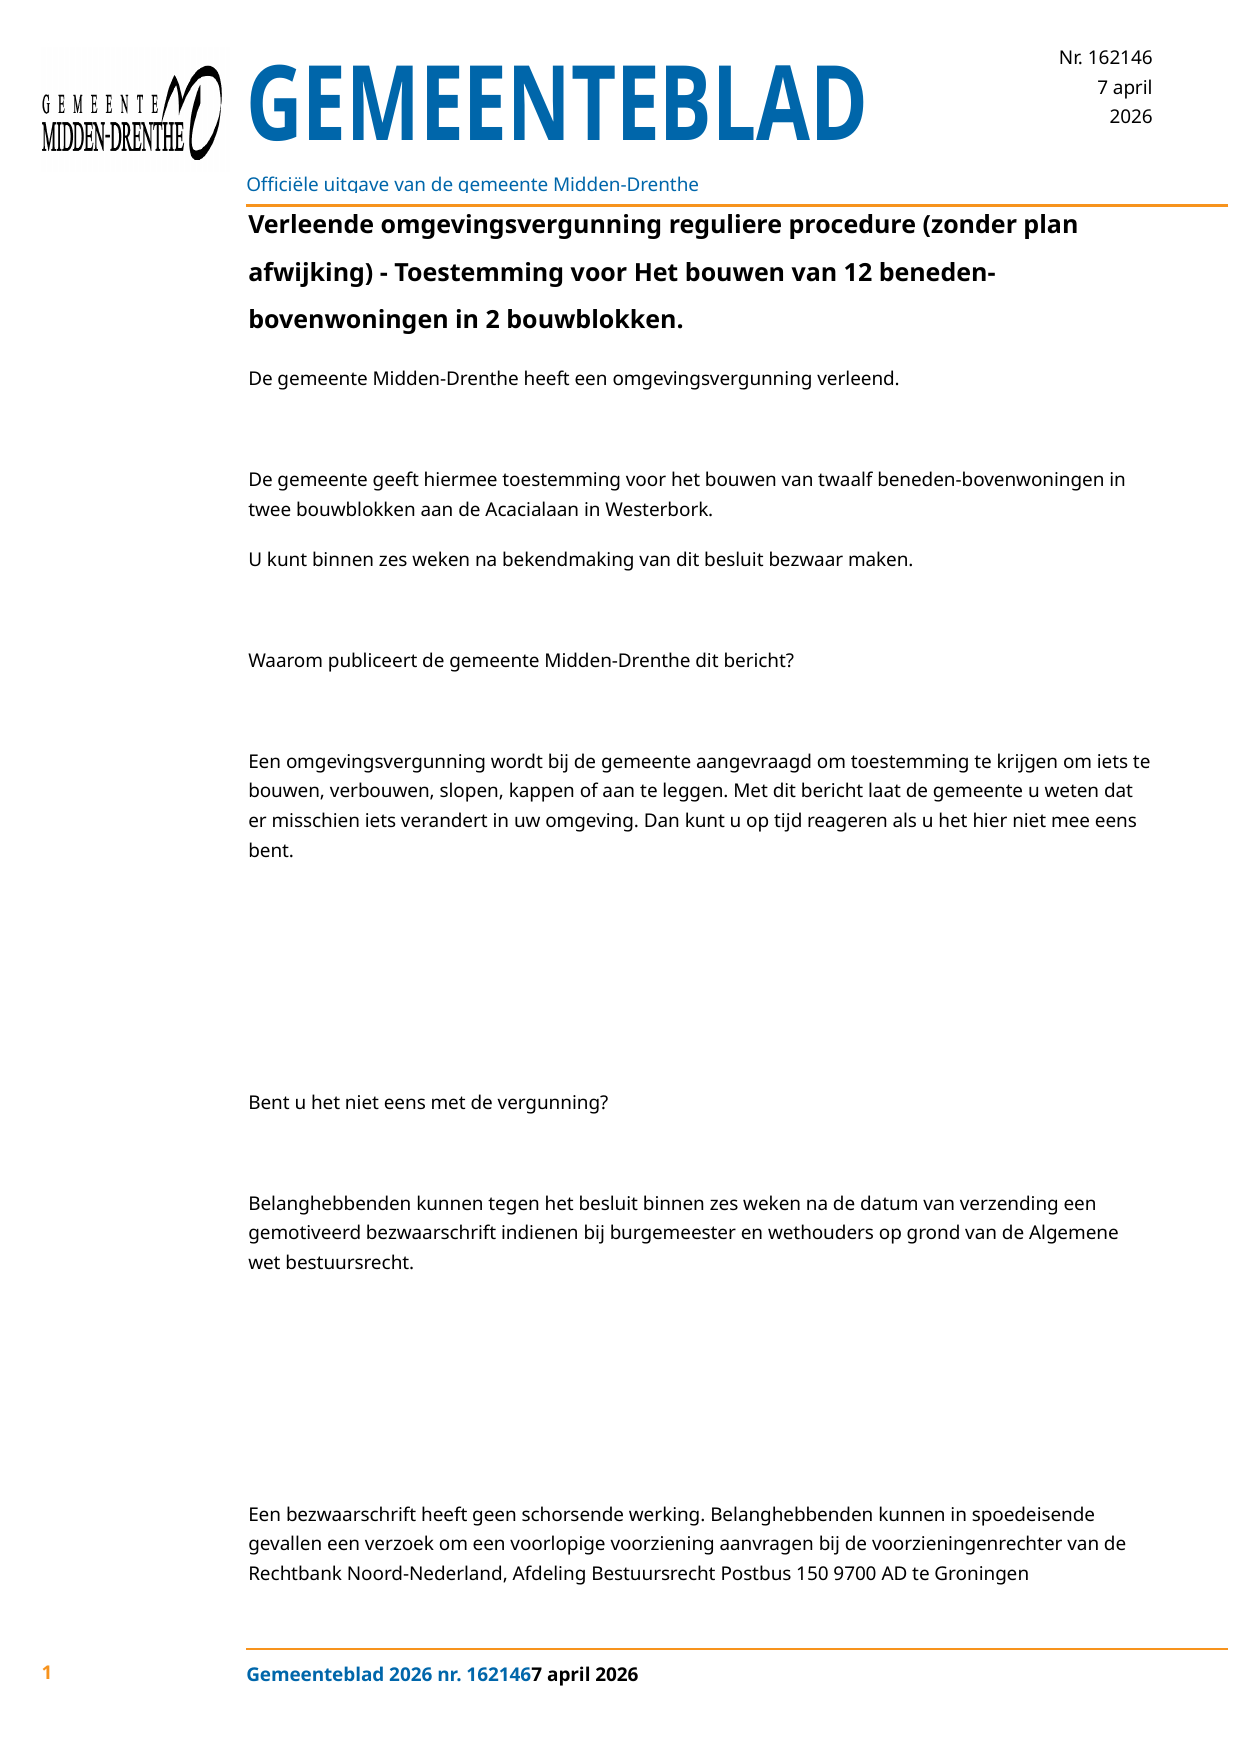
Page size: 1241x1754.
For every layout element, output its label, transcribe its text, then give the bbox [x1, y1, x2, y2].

text De gemeente geeft hiermee toestemming voor het bouwen van twaalf beneden-bovenwoningen in twee bouwblokken aan de Acacialaan in Westerbork. [248, 466, 1152, 522]
text Bent u het niet eens met de vergunning? [248, 1089, 1152, 1114]
text De gemeente Midden-Drenthe heeft een omgevingsvergunning verleend. [248, 366, 1152, 391]
text Verleende omgevingsvergunning reguliere procedure (zonder plan afwijking) - Toestemming voor Het bouwen van 12 beneden-bovenwoningen in 2 bouwblokken. [248, 207, 1152, 336]
text Waarom publiceert de gemeente Midden-Drenthe dit bericht? [248, 647, 1152, 673]
text Een omgevingsvergunning wordt bij de gemeente aangevraagd om toestemming te krijgen om iets te bouwen, verbouwen, slopen, kappen of aan te leggen. Met dit bericht laat de gemeente u weten dat er misschien iets verandert in uw omgeving. Dan kunt u op tijd reageren als u het hier niet mee eens bent. [248, 748, 1152, 862]
text U kunt binnen zes weken na bekendmaking van dit besluit bezwaar maken. [248, 546, 1152, 572]
picture [41, 47, 231, 172]
text Een bezwaarschrift heeft geen schorsende werking. Belanghebbenden kunnen in spoedeisende gevallen een verzoek om een voorlopige voorziening aanvragen bij de voorzieningenrechter van de Rechtbank Noord-Nederland, Afdeling Bestuursrecht Postbus 150 9700 AD te Groningen [248, 1501, 1152, 1586]
text Belanghebbenden kunnen tegen het besluit binnen zes weken na de datum van verzending een gemotiveerd bezwaarschrift indienen bij burgemeester en wethouders op grond van de Algemene wet bestuursrecht. [248, 1190, 1152, 1274]
